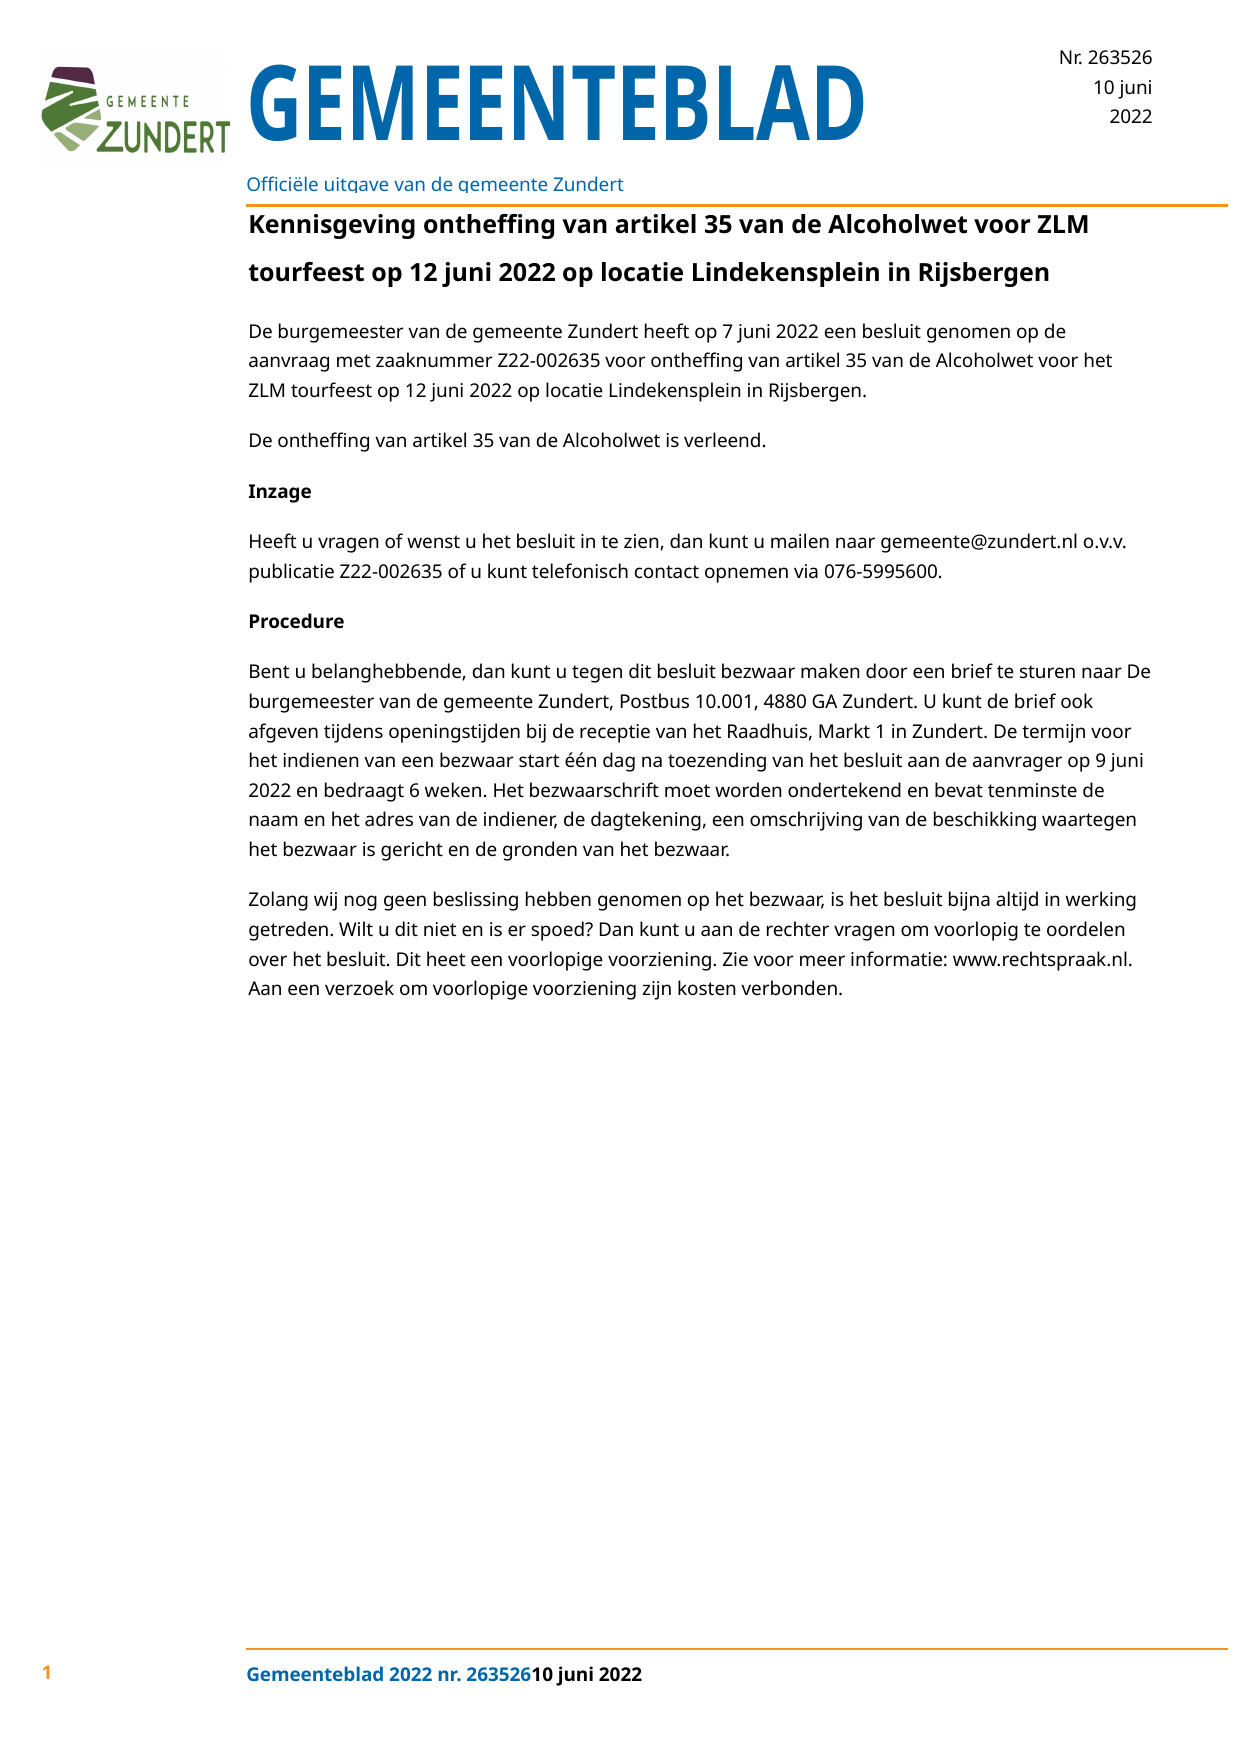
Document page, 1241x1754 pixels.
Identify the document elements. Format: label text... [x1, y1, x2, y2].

picture [41, 47, 231, 172]
text Inzage [248, 478, 1152, 504]
text Procedure [248, 608, 1152, 634]
text De burgemeester van de gemeente Zundert heeft op 7 juni 2022 een besluit genomen op de aanvraag met zaaknummer Z22-002635 voor ontheffing van artikel 35 van de Alcoholwet voor het ZLM tourfeest op 12 juni 2022 op locatie Lindekensplein in Rijsbergen. [248, 318, 1152, 403]
text Heeft u vragen of wenst u het besluit in te zien, dan kunt u mailen naar gemeente@zundert.nl o.v.v. publicatie Z22-002635 of u kunt telefonisch contact opnemen via 076-5995600. [248, 528, 1152, 584]
text Kennisgeving ontheffing van artikel 35 van de Alcoholwet voor ZLM tourfeest op 12 juni 2022 op locatie Lindekensplein in Rijsbergen [248, 207, 1152, 288]
text Bent u belanghebbende, dan kunt u tegen dit besluit bezwaar maken door een brief te sturen naar De burgemeester van de gemeente Zundert, Postbus 10.001, 4880 GA Zundert. U kunt de brief ook afgeven tijdens openingstijden bij de receptie van het Raadhuis, Markt 1 in Zundert. De termijn voor het indienen van een bezwaar start één dag na toezending van het besluit aan de aanvrager op 9 juni 2022 en bedraagt 6 weken. Het bezwaarschrift moet worden ondertekend en bevat tenminste de naam en het adres van de indiener, de dagtekening, een omschrijving van de beschikking waartegen het bezwaar is gericht en de gronden van het bezwaar. [248, 659, 1152, 862]
text De ontheffing van artikel 35 van de Alcoholwet is verleend. [248, 427, 1152, 453]
text Zolang wij nog geen beslissing hebben genomen op het bezwaar, is het besluit bijna altijd in werking getreden. Wilt u dit niet en is er spoed? Dan kunt u aan de rechter vragen om voorlopig te oordelen over het besluit. Dit heet een voorlopige voorziening. Zie voor meer informatie: www.rechtspraak.nl. Aan een verzoek om voorlopige voorziening zijn kosten verbonden. [248, 887, 1152, 1001]
